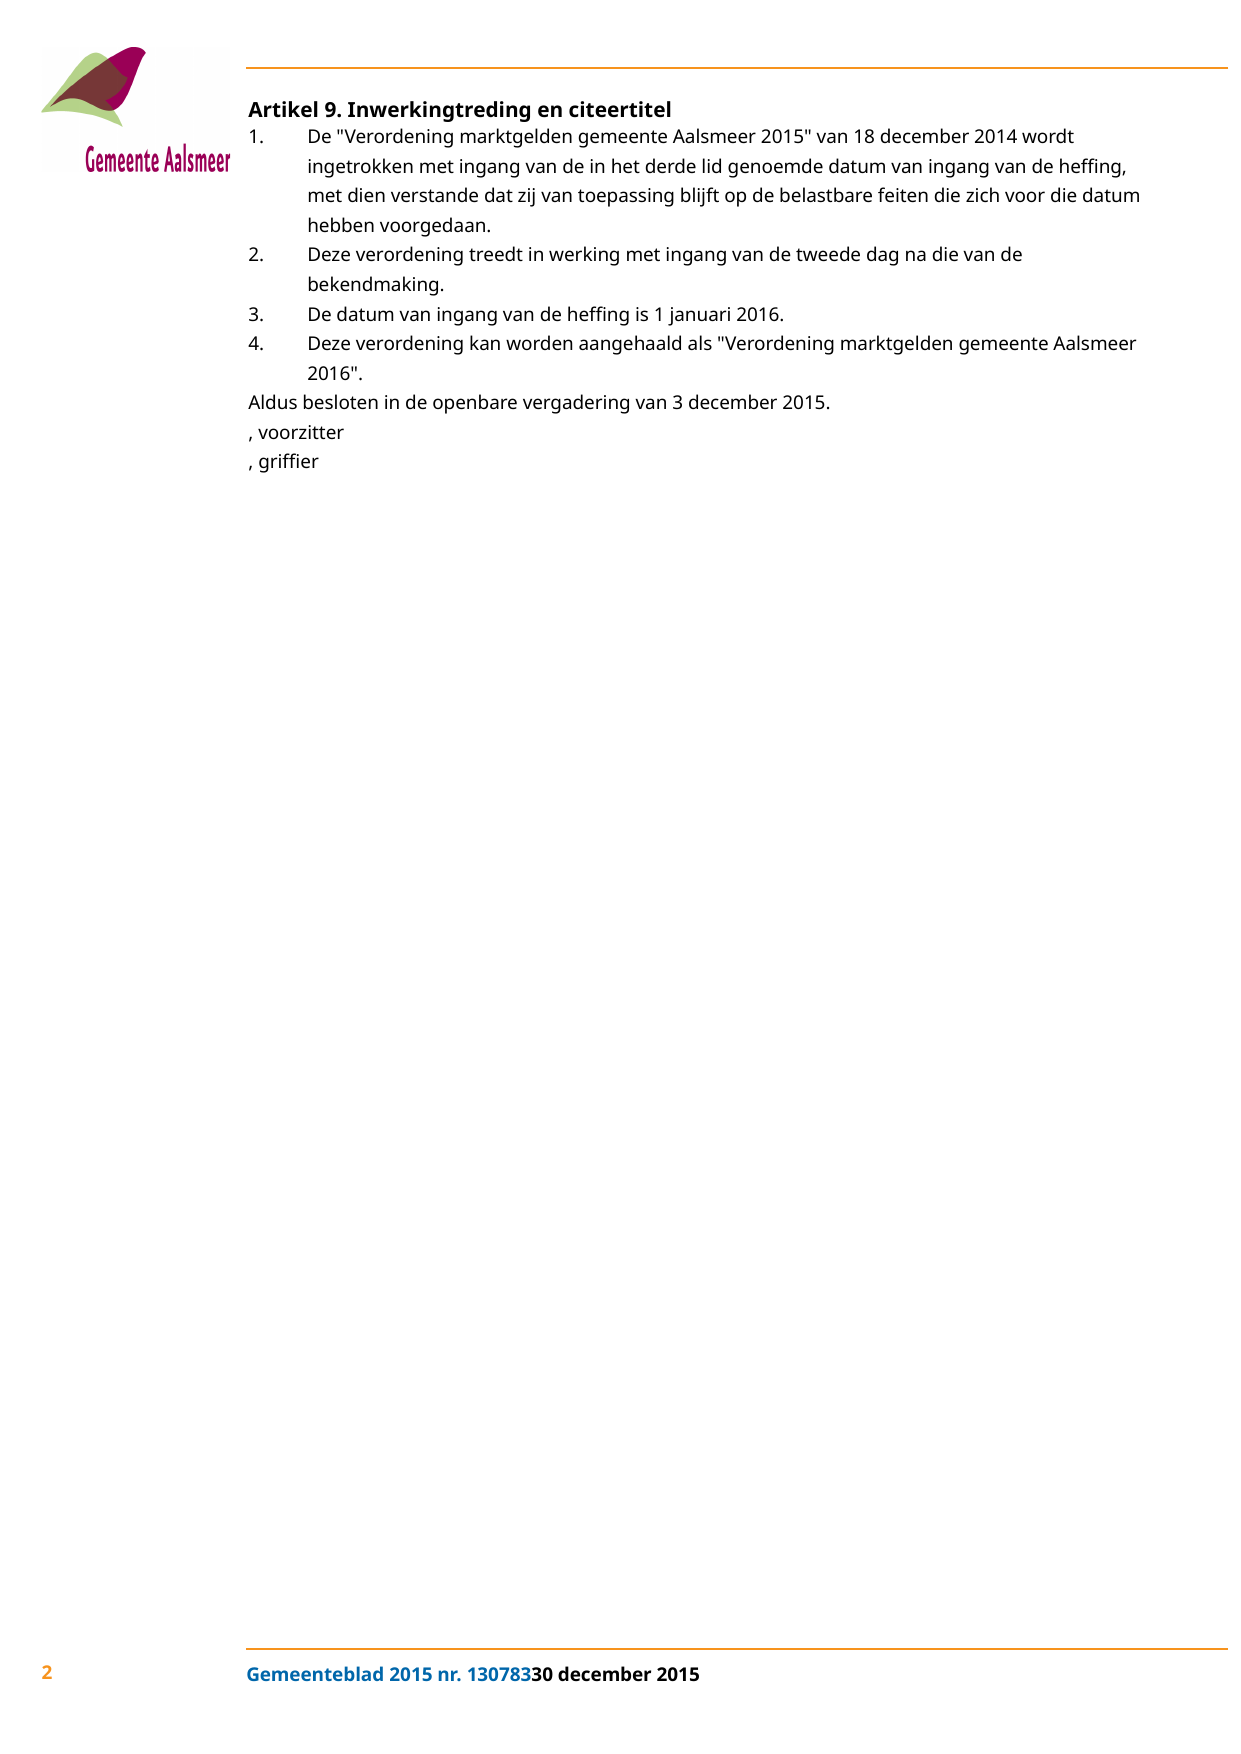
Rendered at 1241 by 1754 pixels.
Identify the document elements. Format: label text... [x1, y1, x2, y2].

text Aldus besloten in de openbare vergadering van 3 december 2015. [248, 389, 1152, 415]
text , voorzitter [248, 419, 1152, 445]
list Deze verordening kan worden aangehaald als "Verordening marktgelden gemeente Aalsmeer 2016". [248, 330, 1152, 386]
picture [41, 47, 231, 172]
list Deze verordening treedt in werking met ingang van de tweede dag na die van de bekendmaking. [248, 242, 1152, 297]
list De datum van ingang van de heffing is 1 januari 2016. [248, 301, 1152, 326]
text Artikel 9. Inwerkingtreding en citeertitel [248, 95, 1152, 123]
list De "Verordening marktgelden gemeente Aalsmeer 2015" van 18 december 2014 wordt ingetrokken met ingang van de in het derde lid genoemde datum van ingang van de heffing, met dien verstande dat zij van toepassing blijft op de belastbare feiten die zich voor die datum hebben voorgedaan. [248, 123, 1152, 238]
text , griffier [248, 449, 1152, 474]
